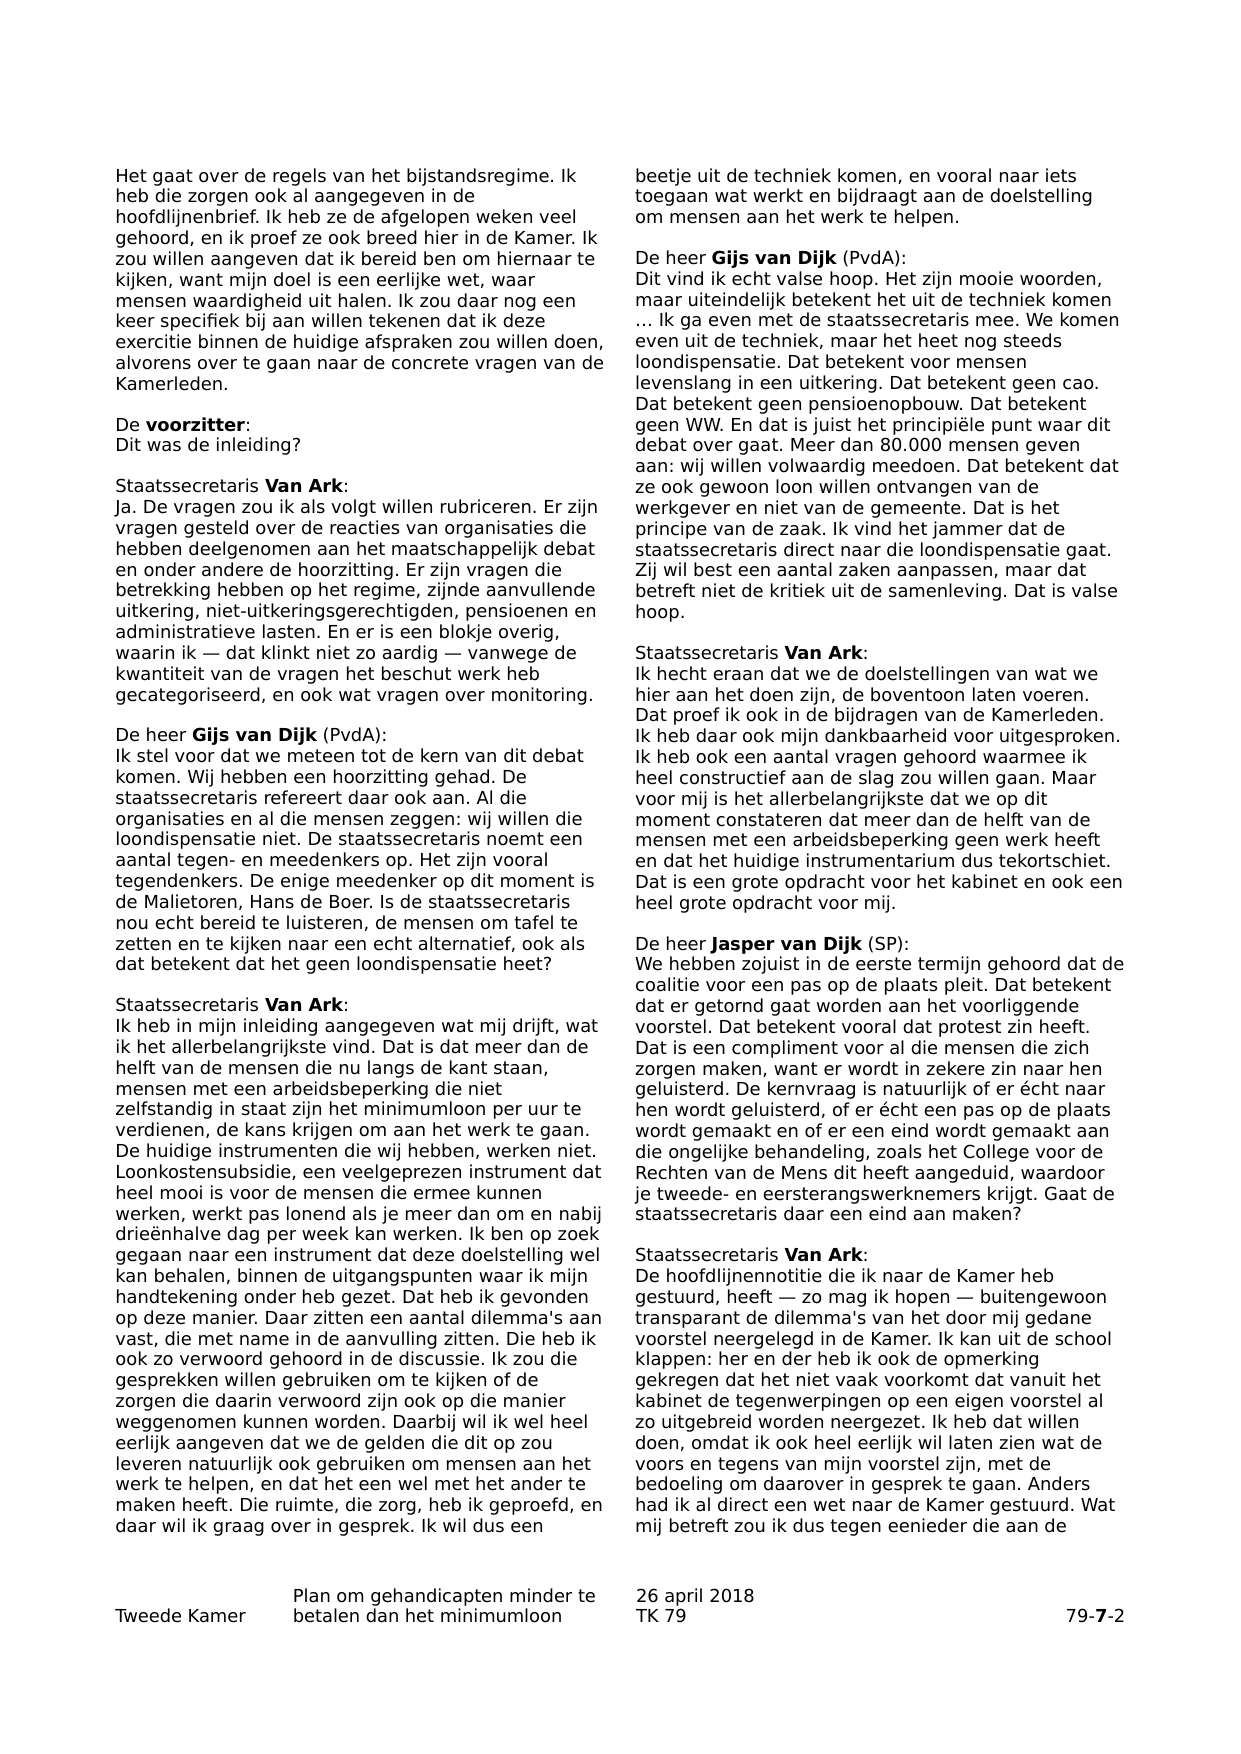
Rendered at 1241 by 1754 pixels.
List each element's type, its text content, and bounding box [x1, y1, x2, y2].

text Het gaat over de regels van het bijstandsregime. Ik heb die zorgen ook al aangegeven in de hoofdlijnenbrief. Ik heb ze de afgelopen weken veel gehoord, en ik proef ze ook breed hier in de Kamer. Ik zou willen aangeven dat ik bereid ben om hiernaar te kijken, want mijn doel is een eerlijke wet, waar mensen waardigheid uit halen. Ik zou daar nog een keer specifiek bij aan willen tekenen dat ik deze exercitie binnen de huidige afspraken zou willen doen, alvorens over te gaan naar de concrete vragen van de Kamerleden. [115, 165, 605, 394]
text De hoofdlijnennotitie die ik naar de Kamer heb gestuurd, heeft — zo mag ik hopen — buitengewoon transparant de dilemma's van het door mij gedane voorstel neergelegd in de Kamer. Ik kan uit de school klappen: her en der heb ik ook de opmerking gekregen dat het niet vaak voorkomt dat vanuit het kabinet de tegenwerpingen op een eigen voorstel al zo uitgebreid worden neergezet. Ik heb dat willen doen, omdat ik ook heel eerlijk wil laten zien wat de voors en tegens van mijn voorstel zijn, met de bedoeling om daarover in gesprek te gaan. Anders had ik al direct een wet naar de Kamer gestuurd. Wat mij betreft zou ik dus tegen eenieder die aan de [635, 1266, 1125, 1537]
text De heer Gijs van Dijk (PvdA): [635, 248, 1125, 268]
text Ja. De vragen zou ik als volgt willen rubriceren. Er zijn vragen gesteld over de reacties van organisaties die hebben deelgenomen aan het maatschappelijk debat en onder andere de hoorzitting. Er zijn vragen die betrekking hebben op het regime, zijnde aanvullende uitkering, niet-uitkeringsgerechtigden, pensioenen en administratieve lasten. En er is een blokje overig, waarin ik — dat klinkt niet zo aardig — vanwege de kwantiteit van de vragen het beschut werk heb gecategoriseerd, en ook wat vragen over monitoring. [115, 497, 605, 705]
text Staatssecretaris Van Ark: [115, 995, 605, 1016]
text beetje uit de techniek komen, en vooral naar iets toegaan wat werkt en bijdraagt aan de doelstelling om mensen aan het werk te helpen. [635, 165, 1125, 228]
text Staatssecretaris Van Ark: [115, 476, 605, 497]
text Ik heb in mijn inleiding aangegeven wat mij drijft, wat ik het allerbelangrijkste vind. Dat is dat meer dan de helft van de mensen die nu langs de kant staan, mensen met een arbeidsbeperking die niet zelfstandig in staat zijn het minimumloon per uur te verdienen, de kans krijgen om aan het werk te gaan. De huidige instrumenten die wij hebben, werken niet. Loonkostensubsidie, een veelgeprezen instrument dat heel mooi is voor de mensen die ermee kunnen werken, werkt pas lonend als je meer dan om en nabij drieënhalve dag per week kan werken. Ik ben op zoek gegaan naar een instrument dat deze doelstelling wel kan behalen, binnen de uitgangspunten waar ik mijn handtekening onder heb gezet. Dat heb ik gevonden op deze manier. Daar zitten een aantal dilemma's aan vast, die met name in de aanvulling zitten. Die heb ik ook zo verwoord gehoord in de discussie. Ik zou die gesprekken willen gebruiken om te kijken of de zorgen die daarin verwoord zijn ook op die manier weggenomen kunnen worden. Daarbij wil ik wel heel eerlijk aangeven dat we de gelden die dit op zou leveren natuurlijk ook gebruiken om mensen aan het werk te helpen, en dat het een wel met het ander te maken heeft. Die ruimte, die zorg, heb ik geproefd, en daar wil ik graag over in gesprek. Ik wil dus een [115, 1016, 605, 1537]
text De voorzitter: [115, 414, 605, 435]
text Dit vind ik echt valse hoop. Het zijn mooie woorden, maar uiteindelijk betekent het uit de techniek komen … Ik ga even met de staatssecretaris mee. We komen even uit de techniek, maar het heet nog steeds loondispensatie. Dat betekent voor mensen levenslang in een uitkering. Dat betekent geen cao. Dat betekent geen pensioenopbouw. Dat betekent geen WW. En dat is juist het principiële punt waar dit debat over gaat. Meer dan 80.000 mensen geven aan: wij willen volwaardig meedoen. Dat betekent dat ze ook gewoon loon willen ontvangen van de werkgever en niet van de gemeente. Dat is het principe van de zaak. Ik vind het jammer dat de staatssecretaris direct naar die loondispensatie gaat. Zij wil best een aantal zaken aanpassen, maar dat betreft niet de kritiek uit de samenleving. Dat is valse hoop. [635, 268, 1125, 623]
text We hebben zojuist in de eerste termijn gehoord dat de coalitie voor een pas op de plaats pleit. Dat betekent dat er getornd gaat worden aan het voorliggende voorstel. Dat betekent vooral dat protest zin heeft. Dat is een compliment voor al die mensen die zich zorgen maken, want er wordt in zekere zin naar hen geluisterd. De kernvraag is natuurlijk of er écht naar hen wordt geluisterd, of er écht een pas op de plaats wordt gemaakt en of er een eind wordt gemaakt aan die ongelijke behandeling, zoals het College voor de Rechten van de Mens dit heeft aangeduid, waardoor je tweede- en eersterangswerknemers krijgt. Gaat de staatssecretaris daar een eind aan maken? [635, 954, 1125, 1225]
text Ik hecht eraan dat we de doelstellingen van wat we hier aan het doen zijn, de boventoon laten voeren. Dat proef ik ook in de bijdragen van de Kamerleden. Ik heb daar ook mijn dankbaarheid voor uitgesproken. Ik heb ook een aantal vragen gehoord waarmee ik heel constructief aan de slag zou willen gaan. Maar voor mij is het allerbelangrijkste dat we op dit moment constateren dat meer dan de helft van de mensen met een arbeidsbeperking geen werk heeft en dat het huidige instrumentarium dus tekortschiet. Dat is een grote opdracht voor het kabinet en ook een heel grote opdracht voor mij. [635, 663, 1125, 913]
text Staatssecretaris Van Ark: [635, 1245, 1125, 1266]
text De heer Jasper van Dijk (SP): [635, 933, 1125, 954]
text Staatssecretaris Van Ark: [635, 643, 1125, 663]
text De heer Gijs van Dijk (PvdA): [115, 725, 605, 746]
text Dit was de inleiding? [115, 435, 605, 456]
text Ik stel voor dat we meteen tot de kern van dit debat komen. Wij hebben een hoorzitting gehad. De staatssecretaris refereert daar ook aan. Al die organisaties en al die mensen zeggen: wij willen die loondispensatie niet. De staatssecretaris noemt een aantal tegen- en meedenkers op. Het zijn vooral tegendenkers. De enige meedenker op dit moment is de Malietoren, Hans de Boer. Is de staatssecretaris nou echt bereid te luisteren, de mensen om tafel te zetten en te kijken naar een echt alternatief, ook als dat betekent dat het geen loondispensatie heet? [115, 746, 605, 975]
